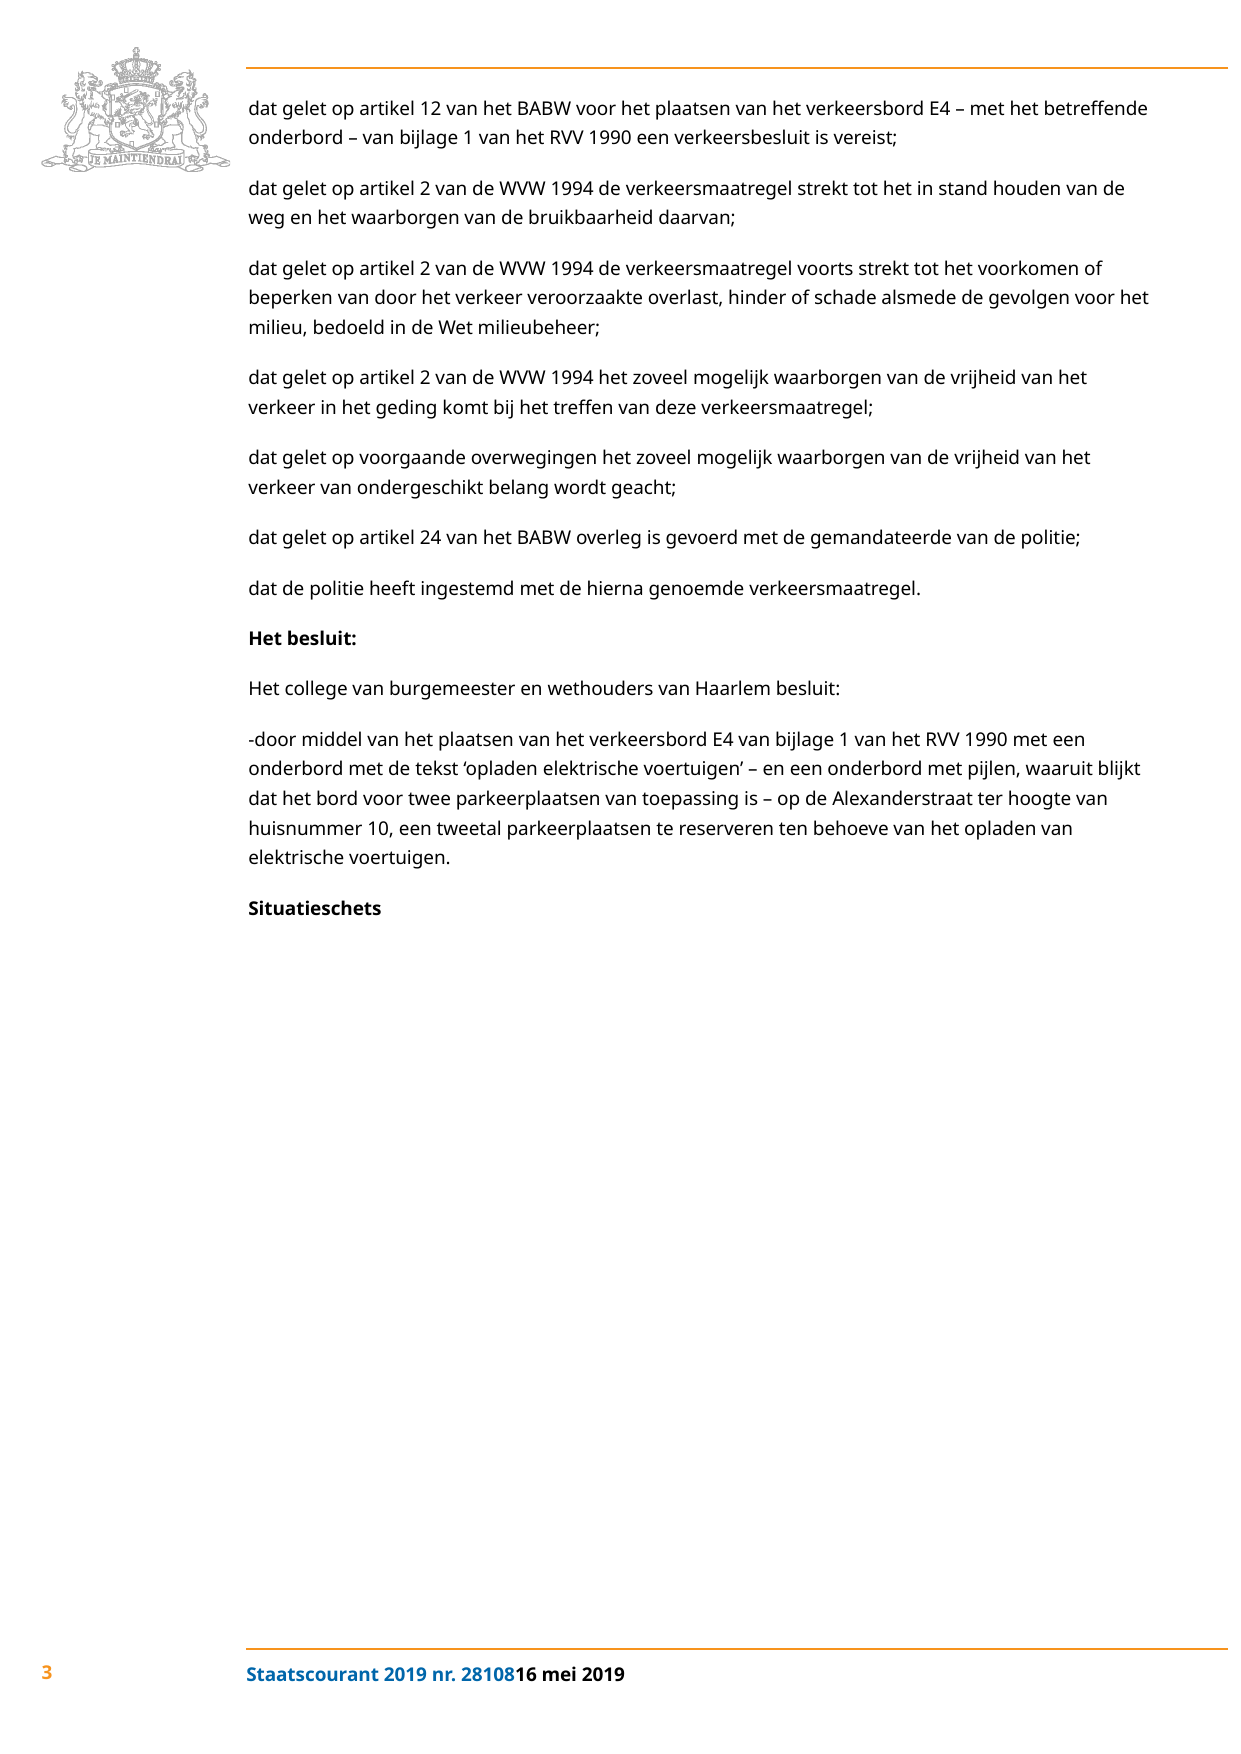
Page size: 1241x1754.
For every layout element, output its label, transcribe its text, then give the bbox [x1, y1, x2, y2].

text Het besluit: [248, 625, 1152, 651]
text Situatieschets [248, 895, 1152, 921]
text -door middel van het plaatsen van het verkeersbord E4 van bijlage 1 van het RVV 1990 met een onderbord met de tekst ‘opladen elektrische voertuigen’ – en een onderbord met pijlen, waaruit blijkt dat het bord voor twee parkeerplaatsen van toepassing is – op de Alexanderstraat ter hoogte van huisnummer 10, een tweetal parkeerplaatsen te reserveren ten behoeve van het opladen van elektrische voertuigen. [248, 726, 1152, 870]
text dat gelet op artikel 12 van het BABW voor het plaatsen van het verkeersbord E4 – met het betreffende onderbord – van bijlage 1 van het RVV 1990 een verkeersbesluit is vereist; [248, 95, 1152, 150]
text dat gelet op artikel 24 van het BABW overleg is gevoerd met de gemandateerde van de politie; [248, 524, 1152, 550]
text Het college van burgemeester en wethouders van Haarlem besluit: [248, 676, 1152, 701]
text dat gelet op artikel 2 van de WVW 1994 de verkeersmaatregel voorts strekt tot het voorkomen of beperken van door het verkeer veroorzaakte overlast, hinder of schade alsmede de gevolgen voor het milieu, bedoeld in de Wet milieubeheer; [248, 255, 1152, 340]
picture [41, 47, 231, 172]
text dat gelet op artikel 2 van de WVW 1994 de verkeersmaatregel strekt tot het in stand houden van de weg en het waarborgen van de bruikbaarheid daarvan; [248, 175, 1152, 230]
text dat de politie heeft ingestemd met de hierna genoemde verkeersmaatregel. [248, 575, 1152, 601]
text dat gelet op artikel 2 van de WVW 1994 het zoveel mogelijk waarborgen van de vrijheid van het verkeer in het geding komt bij het treffen van deze verkeersmaatregel; [248, 364, 1152, 420]
text dat gelet op voorgaande overwegingen het zoveel mogelijk waarborgen van de vrijheid van het verkeer van ondergeschikt belang wordt geacht; [248, 444, 1152, 500]
